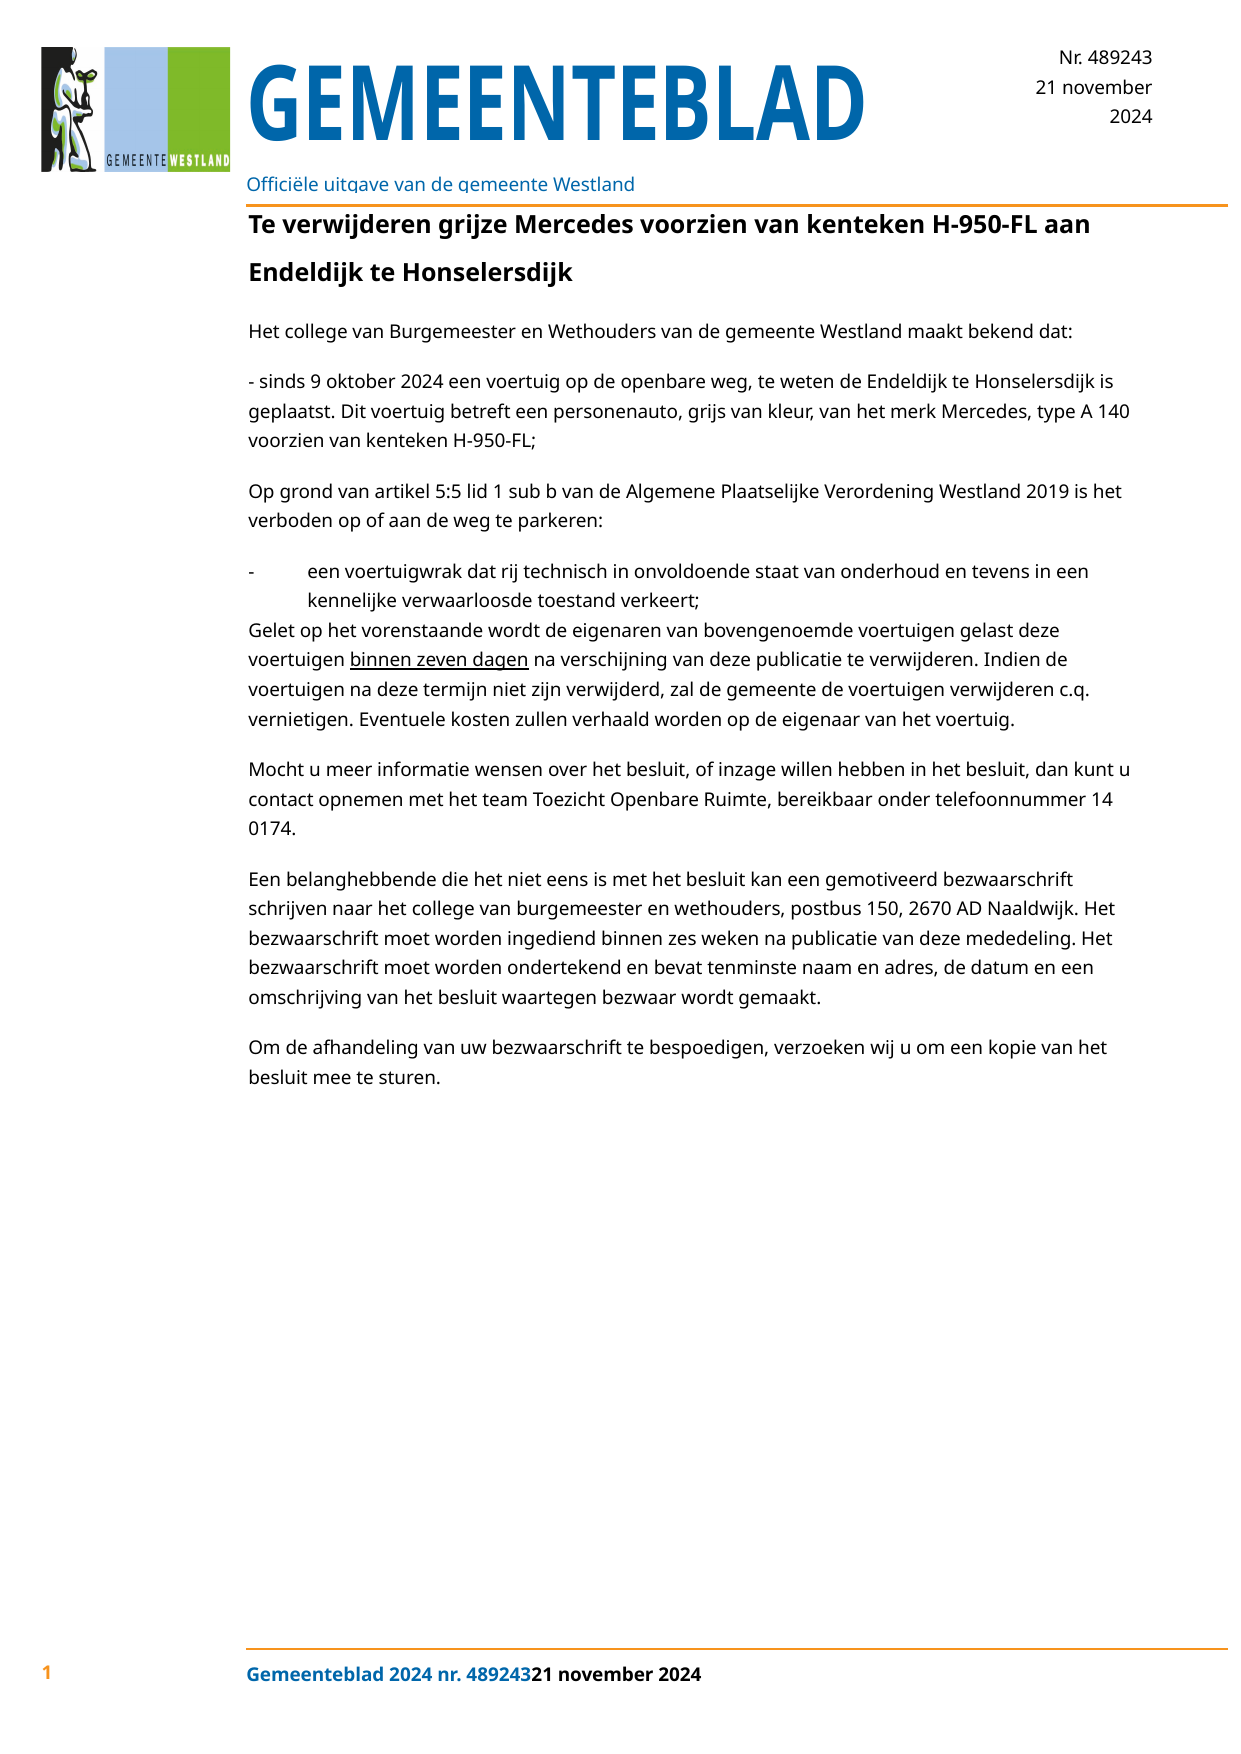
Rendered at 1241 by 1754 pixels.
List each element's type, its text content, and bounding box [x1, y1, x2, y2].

text Mocht u meer informatie wensen over het besluit, of inzage willen hebben in het besluit, dan kunt u contact opnemen met het team Toezicht Openbare Ruimte, bereikbaar onder telefoonnummer 14 0174. [248, 756, 1152, 841]
text Gelet op het vorenstaande wordt de eigenaren van bovengenoemde voertuigen gelast deze voertuigen binnen zeven dagen na verschijning van deze publicatie te verwijderen. Indien de voertuigen na deze termijn niet zijn verwijderd, zal de gemeente de voertuigen verwijderen c.q. vernietigen. Eventuele kosten zullen verhaald worden op de eigenaar van het voertuig. [248, 617, 1152, 732]
list een voertuigwrak dat rij technisch in onvoldoende staat van onderhoud en tevens in een kennelijke verwaarloosde toestand verkeert; [248, 558, 1152, 613]
text Om de afhandeling van uw bezwaarschrift te bespoedigen, verzoeken wij u om een kopie van het besluit mee te sturen. [248, 1034, 1152, 1090]
text Het college van Burgemeester en Wethouders van de gemeente Westland maakt bekend dat: [248, 318, 1152, 344]
picture [41, 47, 231, 172]
text Op grond van artikel 5:5 lid 1 sub b van de Algemene Plaatselijke Verordening Westland 2019 is het verboden op of aan de weg te parkeren: [248, 478, 1152, 533]
text Een belanghebbende die het niet eens is met het besluit kan een gemotiveerd bezwaarschrift schrijven naar het college van burgemeester en wethouders, postbus 150, 2670 AD Naaldwijk. Het bezwaarschrift moet worden ingediend binnen zes weken na publicatie van deze mededeling. Het bezwaarschrift moet worden ondertekend en bevat tenminste naam en adres, de datum en een omschrijving van het besluit waartegen bezwaar wordt gemaakt. [248, 866, 1152, 1010]
text Te verwijderen grijze Mercedes voorzien van kenteken H-950-FL aan Endeldijk te Honselersdijk [248, 207, 1152, 288]
text - sinds 9 oktober 2024 een voertuig op de openbare weg, te weten de Endeldijk te Honselersdijk is geplaatst. Dit voertuig betreft een personenauto, grijs van kleur, van het merk Mercedes, type A 140 voorzien van kenteken H-950-FL; [248, 368, 1152, 453]
